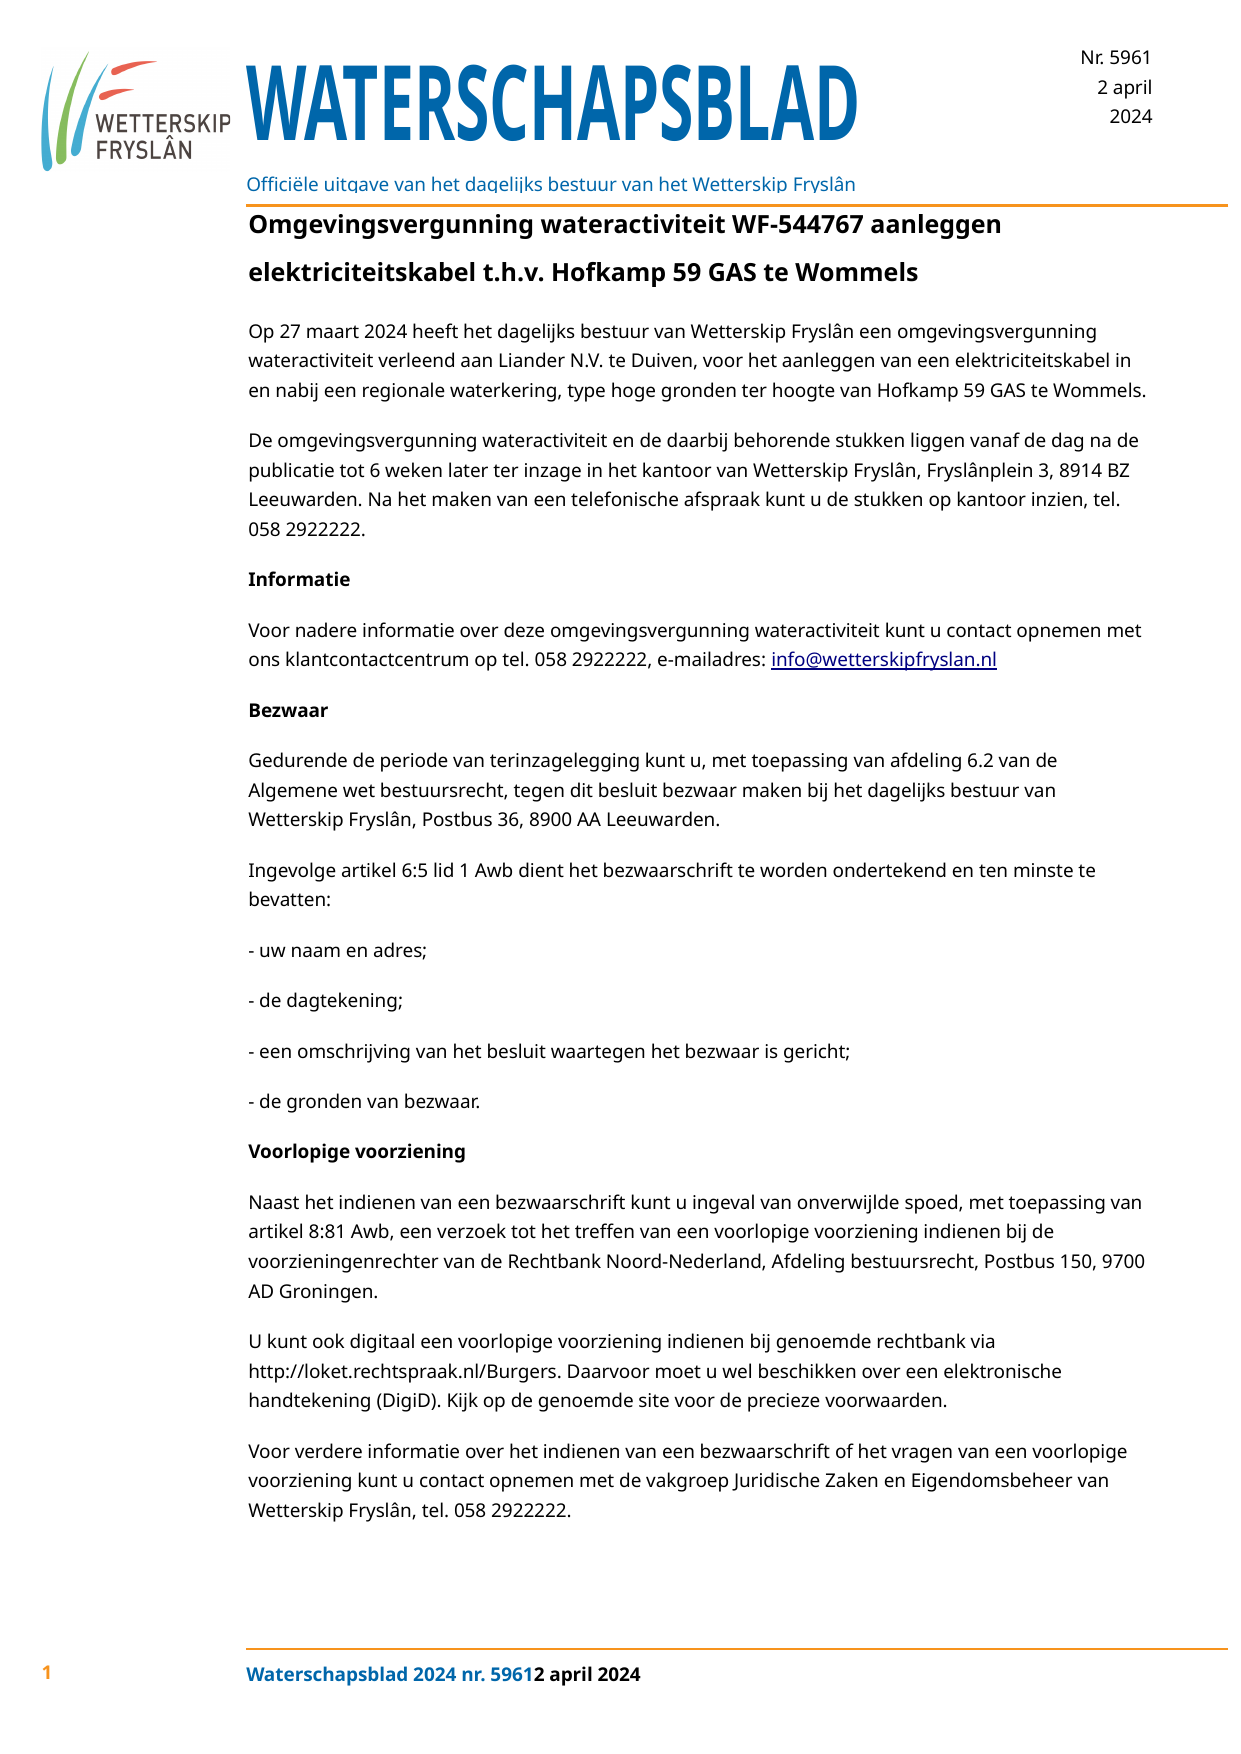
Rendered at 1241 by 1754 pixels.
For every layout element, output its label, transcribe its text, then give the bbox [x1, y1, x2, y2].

text Ingevolge artikel 6:5 lid 1 Awb dient het bezwaarschrift te worden ondertekend en ten minste te bevatten: [248, 857, 1152, 912]
picture [41, 47, 231, 172]
text - een omschrijving van het besluit waartegen het bezwaar is gericht; [248, 1038, 1152, 1064]
text De omgevingsvergunning wateractiviteit en de daarbij behorende stukken liggen vanaf de dag na de publicatie tot 6 weken later ter inzage in het kantoor van Wetterskip Fryslân, Fryslânplein 3, 8914 BZ Leeuwarden. Na het maken van een telefonische afspraak kunt u de stukken op kantoor inzien, tel. 058 2922222. [248, 427, 1152, 542]
text Gedurende de periode van terinzagelegging kunt u, met toepassing van afdeling 6.2 van de Algemene wet bestuursrecht, tegen dit besluit bezwaar maken bij het dagelijks bestuur van Wetterskip Fryslân, Postbus 36, 8900 AA Leeuwarden. [248, 747, 1152, 832]
text Informatie [248, 567, 1152, 592]
text Bezwaar [248, 697, 1152, 723]
text Voor verdere informatie over het indienen van een bezwaarschrift of het vragen van een voorlopige voorziening kunt u contact opnemen met de vakgroep Juridische Zaken en Eigendomsbeheer van Wetterskip Fryslân, tel. 058 2922222. [248, 1438, 1152, 1523]
text - de dagtekening; [248, 987, 1152, 1013]
text Omgevingsvergunning wateractiviteit WF-544767 aanleggen elektriciteitskabel t.h.v. Hofkamp 59 GAS te Wommels [248, 207, 1152, 288]
text Voorlopige voorziening [248, 1139, 1152, 1164]
text Op 27 maart 2024 heeft het dagelijks bestuur van Wetterskip Fryslân een omgevingsvergunning wateractiviteit verleend aan Liander N.V. te Duiven, voor het aanleggen van een elektriciteitskabel in en nabij een regionale waterkering, type hoge gronden ter hoogte van Hofkamp 59 GAS te Wommels. [248, 318, 1152, 403]
text U kunt ook digitaal een voorlopige voorziening indienen bij genoemde rechtbank via http://loket.rechtspraak.nl/Burgers. Daarvoor moet u wel beschikken over een elektronische handtekening (DigiD). Kijk op de genoemde site voor de precieze voorwaarden. [248, 1328, 1152, 1413]
text Naast het indienen van een bezwaarschrift kunt u ingeval van onverwijlde spoed, met toepassing van artikel 8:81 Awb, een verzoek tot het treffen van een voorlopige voorziening indienen bij de voorzieningenrechter van de Rechtbank Noord-Nederland, Afdeling bestuursrecht, Postbus 150, 9700 AD Groningen. [248, 1189, 1152, 1304]
text - uw naam en adres; [248, 937, 1152, 963]
text - de gronden van bezwaar. [248, 1088, 1152, 1114]
text Voor nadere informatie over deze omgevingsvergunning wateractiviteit kunt u contact opnemen met ons klantcontactcentrum op tel. 058 2922222, e-mailadres: info@wetterskipfryslan.nl [248, 617, 1152, 672]
